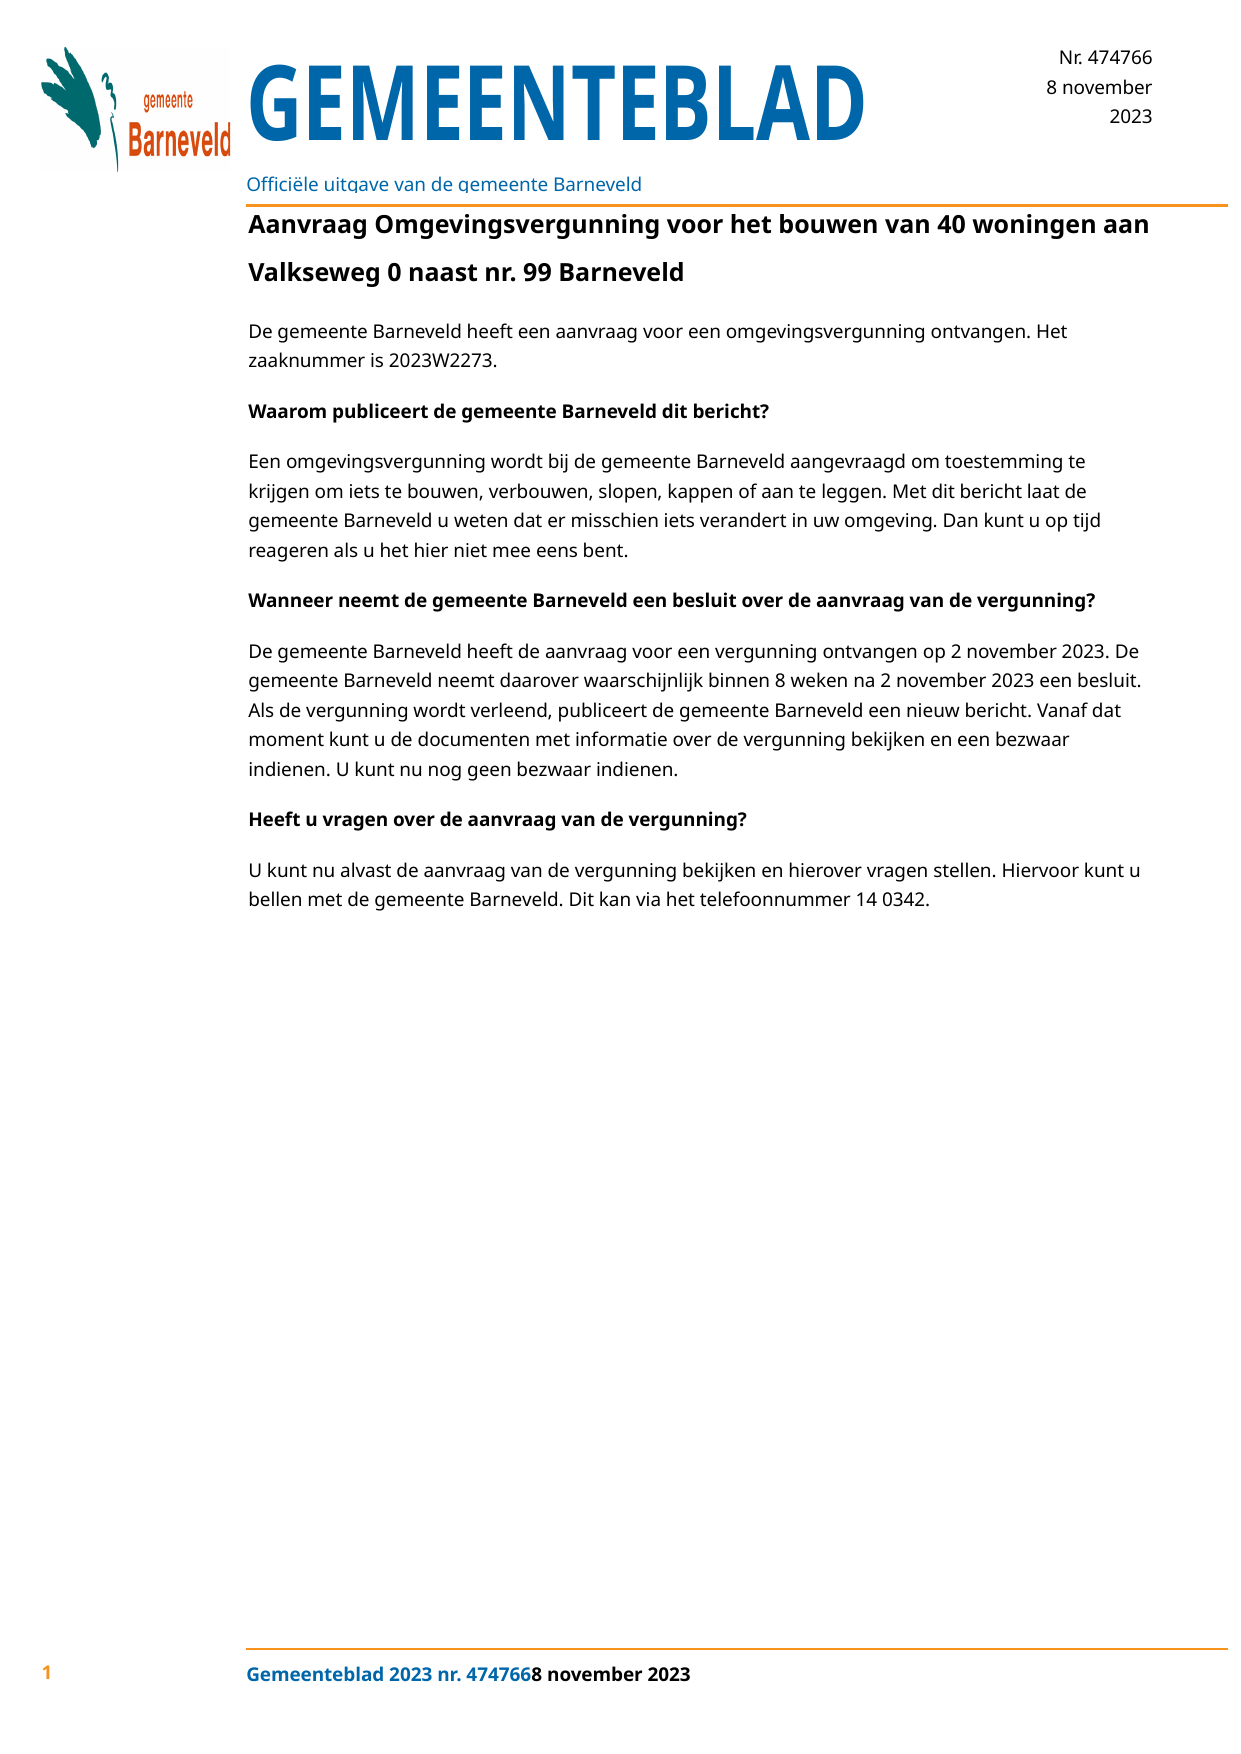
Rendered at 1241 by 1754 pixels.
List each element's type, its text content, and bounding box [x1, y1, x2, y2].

text De gemeente Barneveld heeft de aanvraag voor een vergunning ontvangen op 2 november 2023. De gemeente Barneveld neemt daarover waarschijnlijk binnen 8 weken na 2 november 2023 een besluit. Als de vergunning wordt verleend, publiceert de gemeente Barneveld een nieuw bericht. Vanaf dat moment kunt u de documenten met informatie over de vergunning bekijken en een bezwaar indienen. U kunt nu nog geen bezwaar indienen. [248, 638, 1152, 782]
text U kunt nu alvast de aanvraag van de vergunning bekijken en hierover vragen stellen. Hiervoor kunt u bellen met de gemeente Barneveld. Dit kan via het telefoonnummer 14 0342. [248, 857, 1152, 912]
text Waarom publiceert de gemeente Barneveld dit bericht? [248, 398, 1152, 424]
text Een omgevingsvergunning wordt bij de gemeente Barneveld aangevraagd om toestemming te krijgen om iets te bouwen, verbouwen, slopen, kappen of aan te leggen. Met dit bericht laat de gemeente Barneveld u weten dat er misschien iets verandert in uw omgeving. Dan kunt u op tijd reageren als u het hier niet mee eens bent. [248, 448, 1152, 563]
text De gemeente Barneveld heeft een aanvraag voor een omgevingsvergunning ontvangen. Het zaaknummer is 2023W2273. [248, 318, 1152, 373]
text Aanvraag Omgevingsvergunning voor het bouwen van 40 woningen aan Valkseweg 0 naast nr. 99 Barneveld [248, 207, 1152, 288]
text Wanneer neemt de gemeente Barneveld een besluit over de aanvraag van de vergunning? [248, 587, 1152, 613]
text Heeft u vragen over de aanvraag van de vergunning? [248, 807, 1152, 832]
picture [41, 47, 231, 172]
